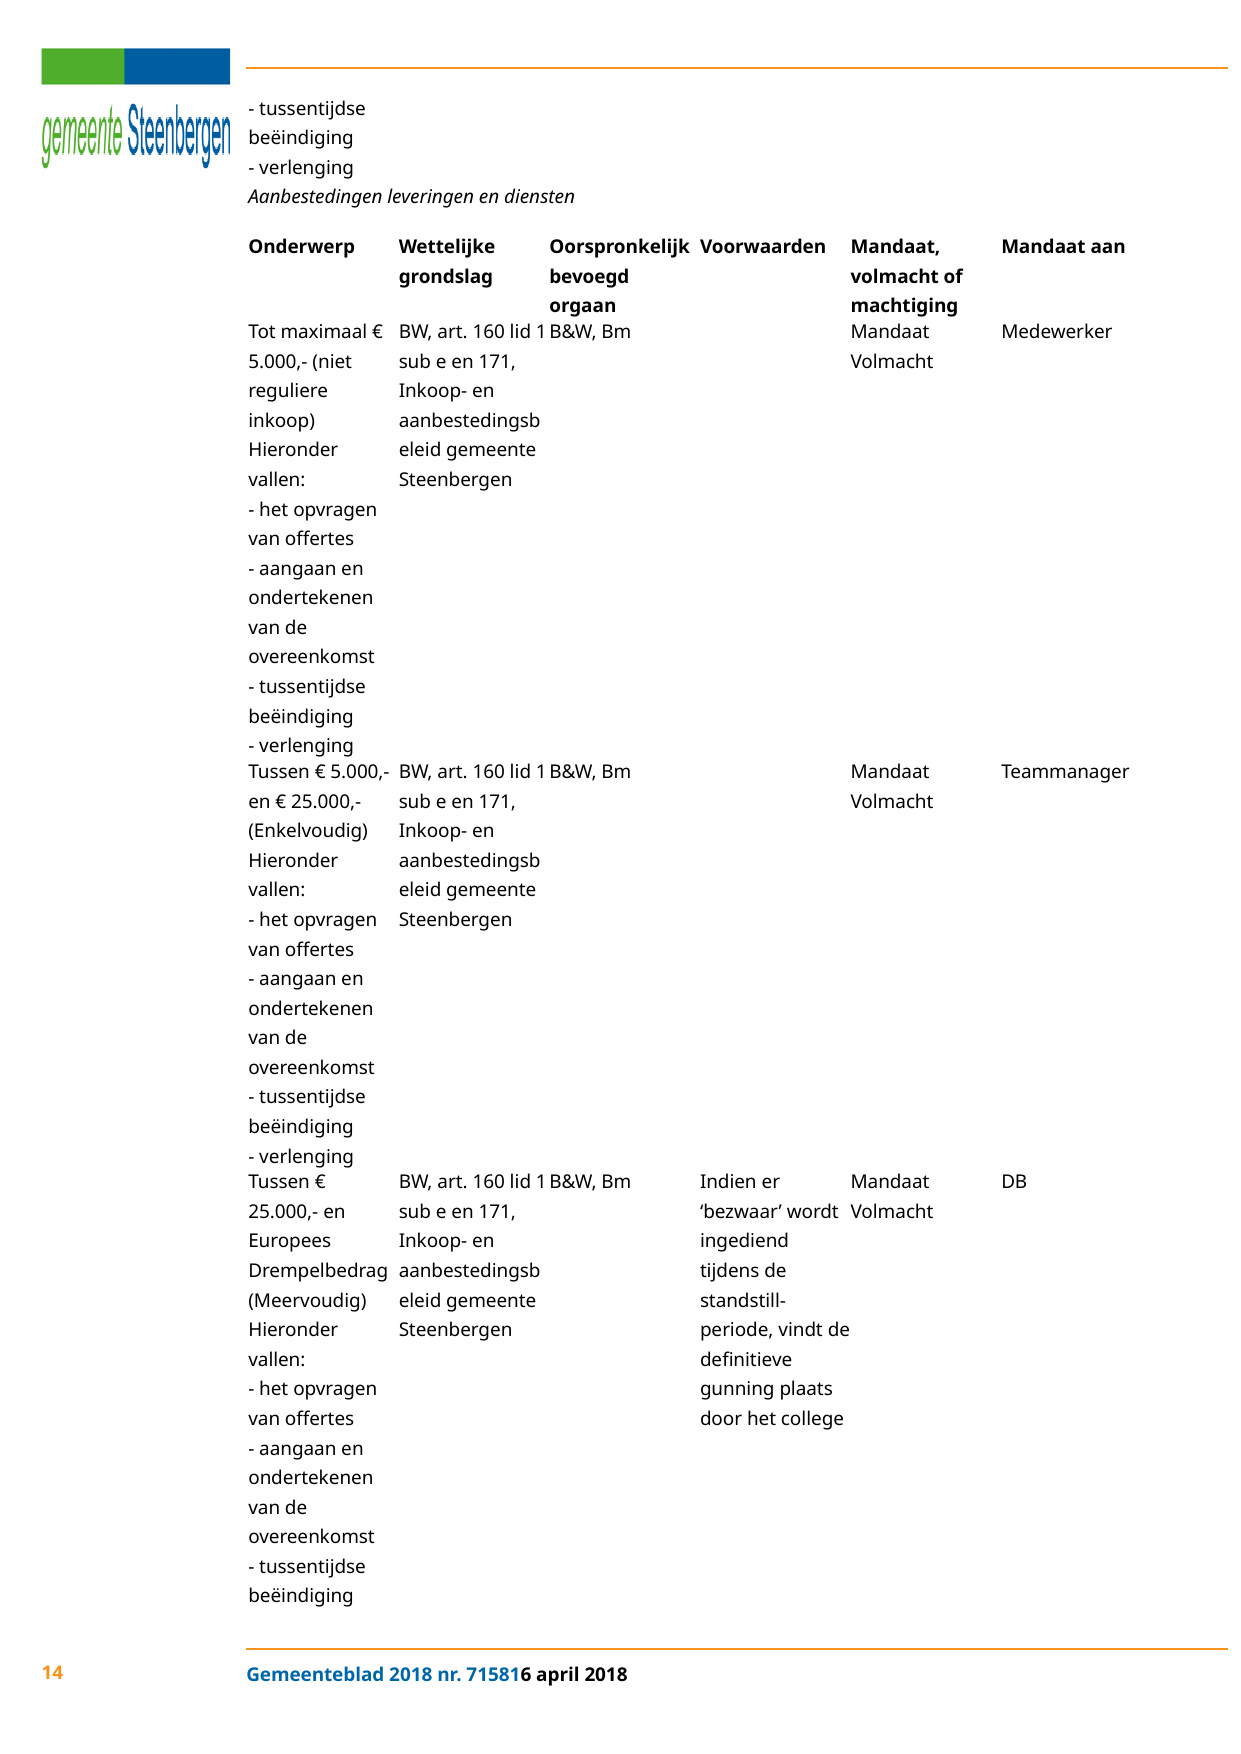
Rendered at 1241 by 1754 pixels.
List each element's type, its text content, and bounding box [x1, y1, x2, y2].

table_cell [700, 95, 850, 180]
table_cell DB [1001, 1169, 1152, 1608]
table_cell Mandaat Volmacht [850, 1169, 1001, 1608]
table_cell [399, 95, 549, 180]
table_header Mandaat aan [1001, 234, 1152, 318]
table_cell [549, 95, 700, 180]
table_cell Tussen € 5.000,- en € 25.000,- (Enkelvoudig) Hieronder vallen: - het opvragen van offertes - aangaan en ondertekenen van de overeenkomst - tussentijdse beëindiging - verlenging [248, 758, 398, 1168]
table_header Onderwerp [248, 234, 398, 318]
table_cell [850, 95, 1001, 180]
table_cell BW, art. 160 lid 1 sub e en 171, Inkoop- en aanbestedingsbeleid gemeente Steenbergen [399, 758, 549, 1168]
table_cell BW, art. 160 lid 1 sub e en 171, Inkoop- en aanbestedingsbeleid gemeente Steenbergen [399, 318, 549, 758]
table_cell Teammanager [1001, 758, 1152, 1168]
table_cell Medewerker [1001, 318, 1152, 758]
table_header Voorwaarden [700, 234, 850, 318]
table_cell Tussen € 25.000,- en Europees Drempelbedrag (Meervoudig) Hieronder vallen: - het opvragen van offertes - aangaan en ondertekenen van de overeenkomst - tussentijdse beëindiging [248, 1169, 398, 1608]
table_cell Mandaat Volmacht [850, 758, 1001, 1168]
table_cell B&W, Bm [549, 318, 700, 758]
table_cell BW, art. 160 lid 1 sub e en 171, Inkoop- en aanbestedingsbeleid gemeente Steenbergen [399, 1169, 549, 1608]
table_cell Mandaat Volmacht [850, 318, 1001, 758]
table_cell B&W, Bm [549, 1169, 700, 1608]
table_header Wettelijke grondslag [399, 234, 549, 318]
table_cell [1001, 95, 1152, 180]
table_header Oorspronkelijk bevoegd orgaan [549, 234, 700, 318]
picture [41, 47, 231, 172]
table_cell [700, 758, 850, 1168]
table_cell Indien er ‘bezwaar’ wordt ingediend tijdens de standstill-periode, vindt de definitieve gunning plaats door het college [700, 1169, 850, 1608]
table_cell Tot maximaal € 5.000,- (niet reguliere inkoop) Hieronder vallen: - het opvragen van offertes - aangaan en ondertekenen van de overeenkomst - tussentijdse beëindiging - verlenging [248, 318, 398, 758]
table_header Mandaat, volmacht of machtiging [850, 234, 1001, 318]
table_cell B&W, Bm [549, 758, 700, 1168]
text Aanbestedingen leveringen en diensten [248, 183, 1152, 209]
table_cell [700, 318, 850, 758]
table_cell - tussentijdse beëindiging - verlenging [248, 95, 398, 180]
